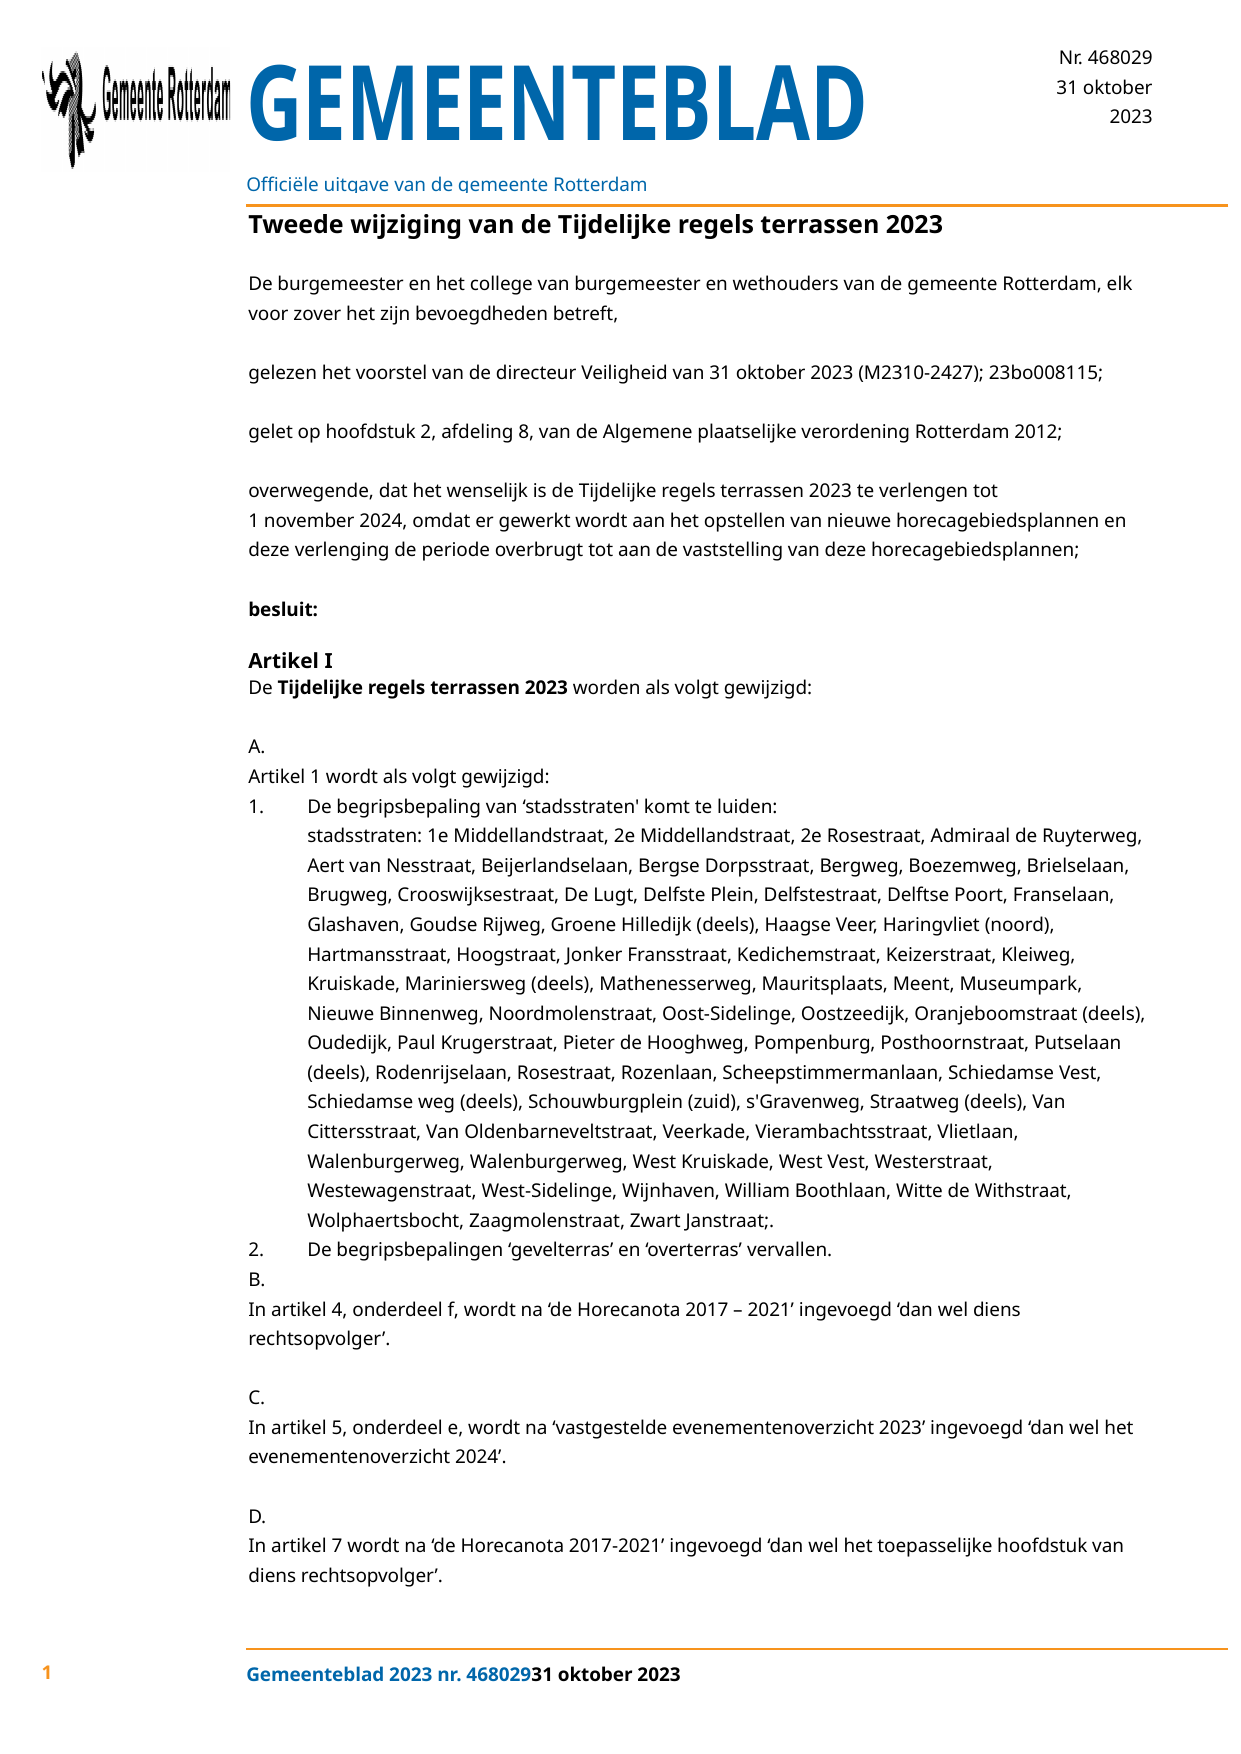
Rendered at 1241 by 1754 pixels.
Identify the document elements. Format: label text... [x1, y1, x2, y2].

text B. [248, 1266, 1152, 1292]
text De burgemeester en het college van burgemeester en wethouders van de gemeente Rotterdam, elk voor zover het zijn bevoegdheden betreft, [248, 270, 1152, 326]
list De begripsbepaling van ‘stadsstraten' komt te luiden: [248, 793, 1152, 819]
text De Tijdelijke regels terrassen 2023 worden als volgt gewijzigd: [248, 674, 1152, 700]
text overwegende, dat het wenselijk is de Tijdelijke regels terrassen 2023 te verlengen tot [248, 477, 1152, 503]
text besluit: [248, 596, 1152, 621]
list stadsstraten: 1e Middellandstraat, 2e Middellandstraat, 2e Rosestraat, Admiraal de Ruyterweg, Aert van Nesstraat, Beijerlandselaan, Bergse Dorpsstraat, Bergweg, Boezemweg, Brielselaan, Brugweg, Crooswijksestraat, De Lugt, Delfste Plein, Delfstestraat, Delftse Poort, Franselaan, Glashaven, Goudse Rijweg, Groene Hilledijk (deels), Haagse Veer, Haringvliet (noord), Hartmansstraat, Hoogstraat, Jonker Fransstraat, Kedichemstraat, Keizerstraat, Kleiweg, Kruiskade, Mariniersweg (deels), Mathenesserweg, Mauritsplaats, Meent, Museumpark, Nieuwe Binnenweg, Noordmolenstraat, Oost-Sidelinge, Oostzeedijk, Oranjeboomstraat (deels), Oudedijk, Paul Krugerstraat, Pieter de Hooghweg, Pompenburg, Posthoornstraat, Putselaan (deels), Rodenrijselaan, Rosestraat, Rozenlaan, Scheepstimmermanlaan, Schiedamse Vest, Schiedamse weg (deels), Schouwburgplein (zuid), s'Gravenweg, Straatweg (deels), Van Cittersstraat, Van Oldenbarneveltstraat, Veerkade, Vierambachtsstraat, Vlietlaan, Walenburgerweg, Walenburgerweg, West Kruiskade, West Vest, Westerstraat, Westewagenstraat, West-Sidelinge, Wijnhaven, William Boothlaan, Witte de Withstraat, Wolphaertsbocht, Zaagmolenstraat, Zwart Janstraat;. [248, 822, 1152, 1233]
text D. [248, 1503, 1152, 1529]
text gelet op hoofdstuk 2, afdeling 8, van de Algemene plaatselijke verordening Rotterdam 2012; [248, 418, 1152, 444]
text 1 november 2024, omdat er gewerkt wordt aan het opstellen van nieuwe horecagebiedsplannen en deze verlenging de periode overbrugt tot aan de vaststelling van deze horecagebiedsplannen; [248, 507, 1152, 562]
list De begripsbepalingen ‘gevelterras’ en ‘overterras’ vervallen. [248, 1237, 1152, 1262]
text In artikel 7 wordt na ‘de Horecanota 2017-2021’ ingevoegd ‘dan wel het toepasselijke hoofdstuk van diens rechtsopvolger’. [248, 1532, 1152, 1588]
text In artikel 4, onderdeel f, wordt na ‘de Horecanota 2017 – 2021’ ingevoegd ‘dan wel diens rechtsopvolger’. [248, 1296, 1152, 1351]
text A. [248, 734, 1152, 759]
text gelezen het voorstel van de directeur Veiligheid van 31 oktober 2023 (M2310-2427); 23bo008115; [248, 359, 1152, 385]
text Artikel I [248, 646, 1152, 674]
text In artikel 5, onderdeel e, wordt na ‘vastgestelde evenementenoverzicht 2023’ ingevoegd ‘dan wel het evenementenoverzicht 2024’. [248, 1414, 1152, 1469]
text C. [248, 1384, 1152, 1410]
picture [41, 47, 231, 172]
text Artikel 1 wordt als volgt gewijzigd: [248, 763, 1152, 789]
text Tweede wijziging van de Tijdelijke regels terrassen 2023 [248, 207, 1152, 241]
